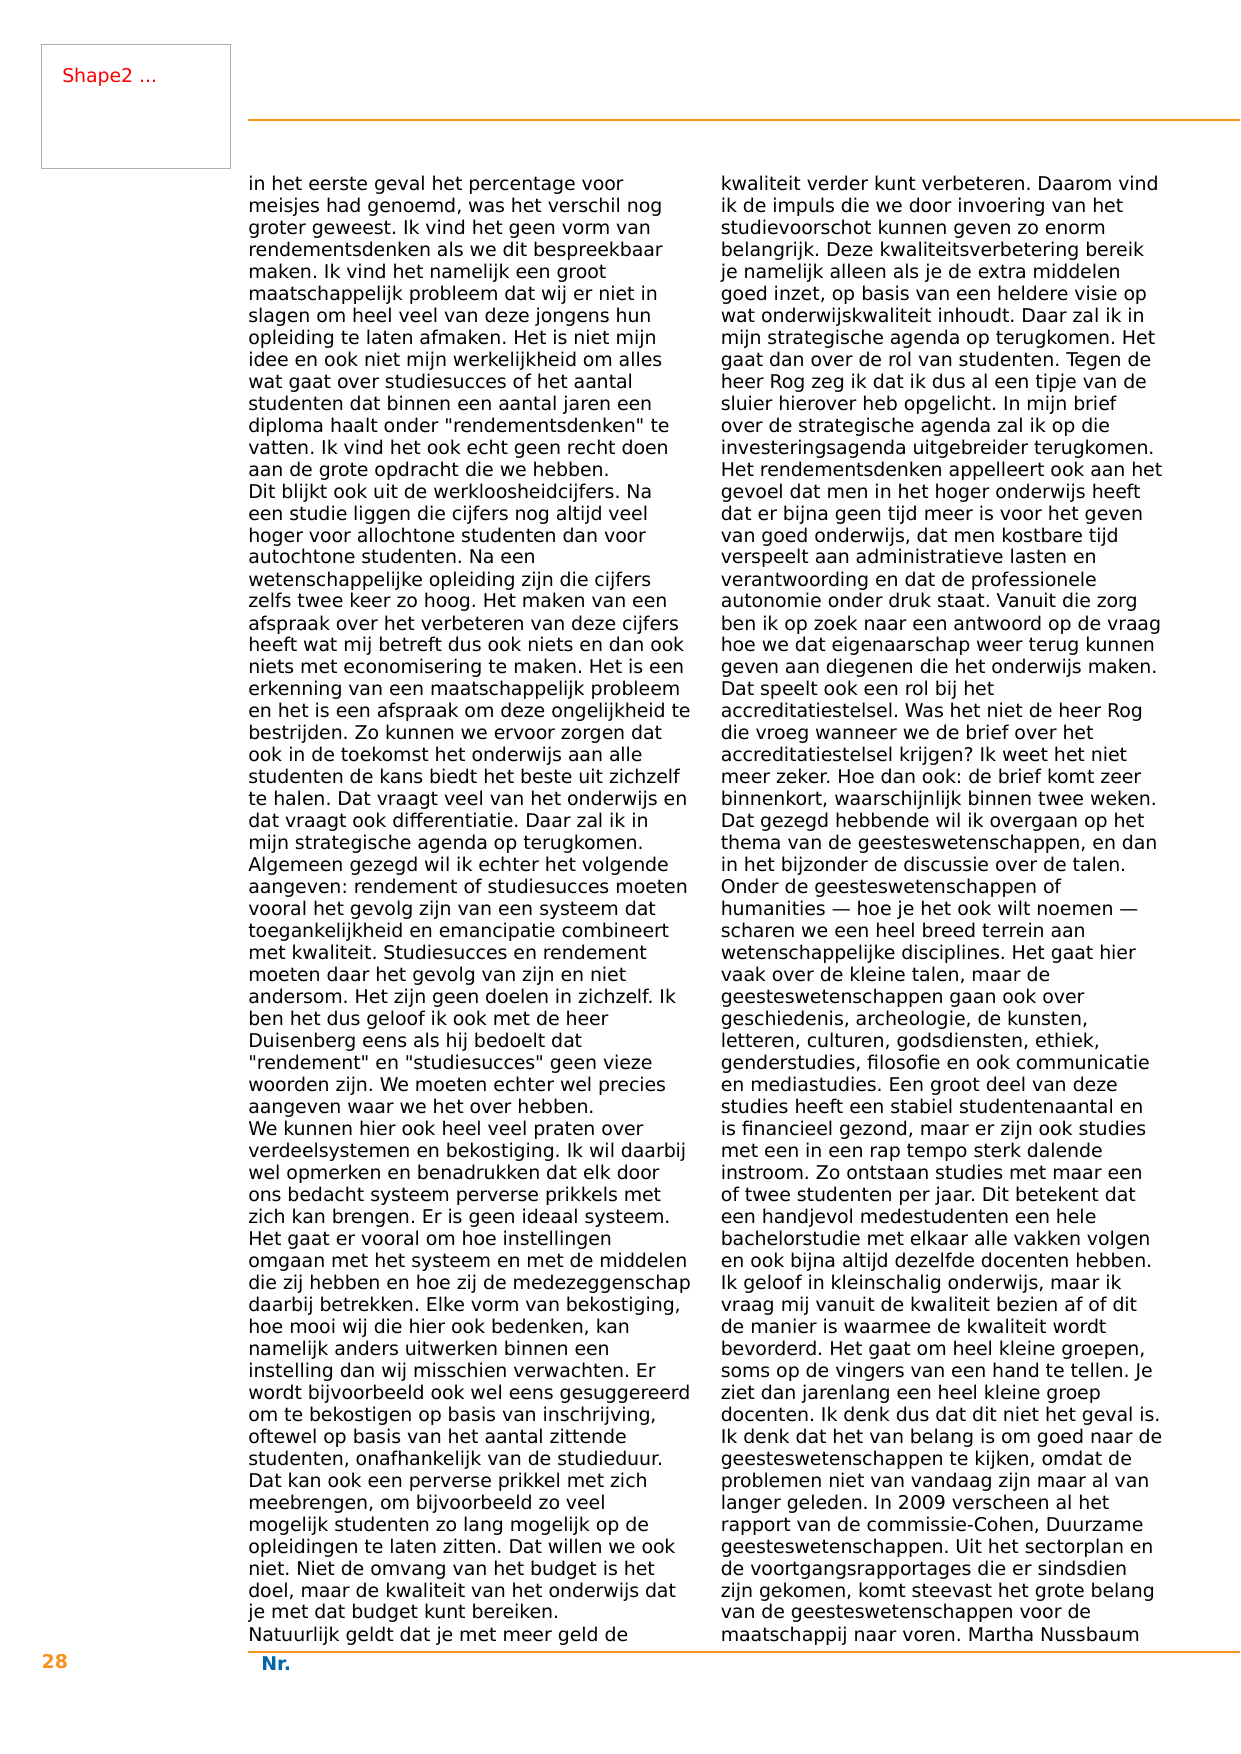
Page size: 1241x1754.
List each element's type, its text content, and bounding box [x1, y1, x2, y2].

text Algemeen gezegd wil ik echter het volgende aangeven: rendement of studiesucces moeten vooral het gevolg zijn van een systeem dat toegankelijkheid en emancipatie combineert met kwaliteit. Studiesucces en rendement moeten daar het gevolg van zijn en niet andersom. Het zijn geen doelen in zichzelf. Ik ben het dus geloof ik ook met de heer Duisenberg eens als hij bedoelt dat "rendement" en "studiesucces" geen vieze woorden zijn. We moeten echter wel precies aangeven waar we het over hebben. [248, 854, 691, 1118]
text kwaliteit verder kunt verbeteren. Daarom vind ik de impuls die we door invoering van het studievoorschot kunnen geven zo enorm belangrijk. Deze kwaliteitsverbetering bereik je namelijk alleen als je de extra middelen goed inzet, op basis van een heldere visie op wat onderwijskwaliteit inhoudt. Daar zal ik in mijn strategische agenda op terugkomen. Het gaat dan over de rol van studenten. Tegen de heer Rog zeg ik dat ik dus al een tipje van de sluier hierover heb opgelicht. In mijn brief over de strategische agenda zal ik op die investeringsagenda uitgebreider terugkomen. [721, 173, 1163, 458]
text We kunnen hier ook heel veel praten over verdeelsystemen en bekostiging. Ik wil daarbij wel opmerken en benadrukken dat elk door ons bedacht systeem perverse prikkels met zich kan brengen. Er is geen ideaal systeem. Het gaat er vooral om hoe instellingen omgaan met het systeem en met de middelen die zij hebben en hoe zij de medezeggenschap daarbij betrekken. Elke vorm van bekostiging, hoe mooi wij die hier ook bedenken, kan namelijk anders uitwerken binnen een instelling dan wij misschien verwachten. Er wordt bijvoorbeeld ook wel eens gesuggereerd om te bekostigen op basis van inschrijving, oftewel op basis van het aantal zittende studenten, onafhankelijk van de studieduur. Dat kan ook een perverse prikkel met zich meebrengen, om bijvoorbeeld zo veel mogelijk studenten zo lang mogelijk op de opleidingen te laten zitten. Dat willen we ook niet. Niet de omvang van het budget is het doel, maar de kwaliteit van het onderwijs dat je met dat budget kunt bereiken. [248, 1118, 691, 1623]
text Dit blijkt ook uit de werkloosheidcijfers. Na een studie liggen die cijfers nog altijd veel hoger voor allochtone studenten dan voor autochtone studenten. Na een wetenschappelijke opleiding zijn die cijfers zelfs twee keer zo hoog. Het maken van een afspraak over het verbeteren van deze cijfers heeft wat mij betreft dus ook niets en dan ook niets met economisering te maken. Het is een erkenning van een maatschappelijk probleem en het is een afspraak om deze ongelijkheid te bestrijden. Zo kunnen we ervoor zorgen dat ook in de toekomst het onderwijs aan alle studenten de kans biedt het beste uit zichzelf te halen. Dat vraagt veel van het onderwijs en dat vraagt ook differentiatie. Daar zal ik in mijn strategische agenda op terugkomen. [248, 481, 691, 854]
text Natuurlijk geldt dat je met meer geld de [248, 1623, 691, 1645]
text Het rendementsdenken appelleert ook aan het gevoel dat men in het hoger onderwijs heeft dat er bijna geen tijd meer is voor het geven van goed onderwijs, dat men kostbare tijd verspeelt aan administratieve lasten en verantwoording en dat de professionele autonomie onder druk staat. Vanuit die zorg ben ik op zoek naar een antwoord op de vraag hoe we dat eigenaarschap weer terug kunnen geven aan diegenen die het onderwijs maken. Dat speelt ook een rol bij het accreditatiestelsel. Was het niet de heer Rog die vroeg wanneer we de brief over het accreditatiestelsel krijgen? Ik weet het niet meer zeker. Hoe dan ook: de brief komt zeer binnenkort, waarschijnlijk binnen twee weken. [721, 458, 1163, 810]
text in het eerste geval het percentage voor meisjes had genoemd, was het verschil nog groter geweest. Ik vind het geen vorm van rendementsdenken als we dit bespreekbaar maken. Ik vind het namelijk een groot maatschappelijk probleem dat wij er niet in slagen om heel veel van deze jongens hun opleiding te laten afmaken. Het is niet mijn idee en ook niet mijn werkelijkheid om alles wat gaat over studiesucces of het aantal studenten dat binnen een aantal jaren een diploma haalt onder "rendementsdenken" te vatten. Ik vind het ook echt geen recht doen aan de grote opdracht die we hebben. [248, 173, 691, 481]
text Ik denk dat het van belang is om goed naar de geesteswetenschappen te kijken, omdat de problemen niet van vandaag zijn maar al van langer geleden. In 2009 verscheen al het rapport van de commissie-Cohen, Duurzame geesteswetenschappen. Uit het sectorplan en de voortgangsrapportages die er sindsdien zijn gekomen, komt steevast het grote belang van de geesteswetenschappen voor de maatschappij naar voren. Martha Nussbaum [721, 1426, 1163, 1645]
text Dat gezegd hebbende wil ik overgaan op het thema van de geesteswetenschappen, en dan in het bijzonder de discussie over de talen. Onder de geesteswetenschappen of humanities — hoe je het ook wilt noemen — scharen we een heel breed terrein aan wetenschappelijke disciplines. Het gaat hier vaak over de kleine talen, maar de geesteswetenschappen gaan ook over geschiedenis, archeologie, de kunsten, letteren, culturen, godsdiensten, ethiek, genderstudies, filosofie en ook communicatie en mediastudies. Een groot deel van deze studies heeft een stabiel studentenaantal en is financieel gezond, maar er zijn ook studies met een in een rap tempo sterk dalende instroom. Zo ontstaan studies met maar een of twee studenten per jaar. Dit betekent dat een handjevol medestudenten een hele bachelorstudie met elkaar alle vakken volgen en ook bijna altijd dezelfde docenten hebben. Ik geloof in kleinschalig onderwijs, maar ik vraag mij vanuit de kwaliteit bezien af of dit de manier is waarmee de kwaliteit wordt bevorderd. Het gaat om heel kleine groepen, soms op de vingers van een hand te tellen. Je ziet dan jarenlang een heel kleine groep docenten. Ik denk dus dat dit niet het geval is. [721, 810, 1163, 1426]
